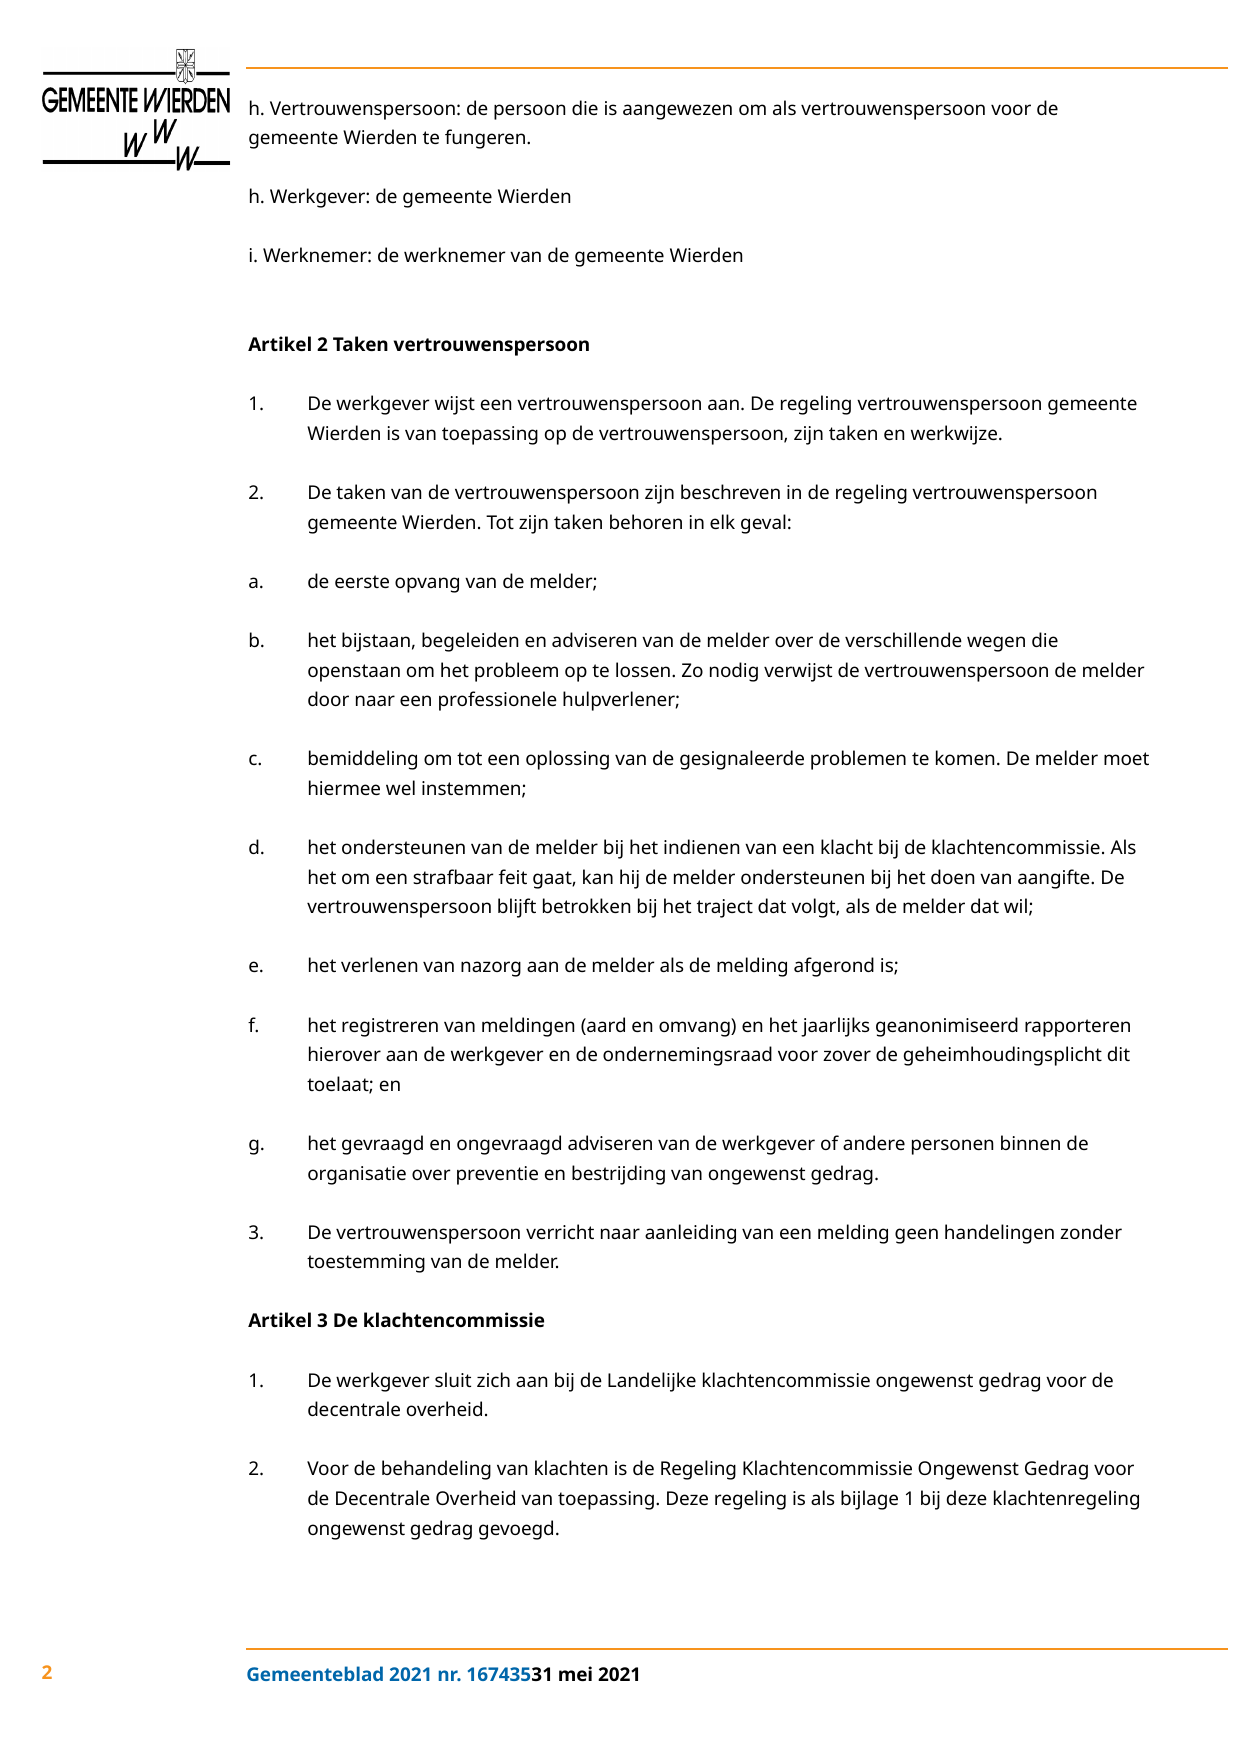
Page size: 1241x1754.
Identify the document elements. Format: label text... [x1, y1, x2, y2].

list De werkgever wijst een vertrouwenspersoon aan. De regeling vertrouwenspersoon gemeente Wierden is van toepassing op de vertrouwenspersoon, zijn taken en werkwijze. [248, 391, 1152, 446]
picture [41, 47, 231, 172]
list het gevraagd en ongevraagd adviseren van de werkgever of andere personen binnen de organisatie over preventie en bestrijding van ongewenst gedrag. [248, 1130, 1152, 1186]
text Artikel 3 De klachtencommissie [248, 1308, 1152, 1333]
text h. Vertrouwenspersoon: de persoon die is aangewezen om als vertrouwenspersoon voor de [248, 95, 1152, 121]
text Artikel 2 Taken vertrouwenspersoon [248, 331, 1152, 357]
list bemiddeling om tot een oplossing van de gesignaleerde problemen te komen. De melder moet hiermee wel instemmen; [248, 746, 1152, 801]
list het verlenen van nazorg aan de melder als de melding afgerond is; [248, 953, 1152, 978]
text h. Werkgever: de gemeente Wierden [248, 183, 1152, 209]
list de eerste opvang van de melder; [248, 568, 1152, 594]
list het registreren van meldingen (aard en omvang) en het jaarlijks geanonimiseerd rapporteren hierover aan de werkgever en de ondernemingsraad voor zover de geheimhoudingsplicht dit toelaat; en [248, 1012, 1152, 1097]
list het bijstaan, begeleiden en adviseren van de melder over de verschillende wegen die openstaan om het probleem op te lossen. Zo nodig verwijst de vertrouwenspersoon de melder door naar een professionele hulpverlener; [248, 627, 1152, 712]
list De taken van de vertrouwenspersoon zijn beschreven in de regeling vertrouwenspersoon gemeente Wierden. Tot zijn taken behoren in elk geval: [248, 479, 1152, 535]
text gemeente Wierden te fungeren. [248, 124, 1152, 150]
list Voor de behandeling van klachten is de Regeling Klachtencommissie Ongewenst Gedrag voor de Decentrale Overheid van toepassing. Deze regeling is als bijlage 1 bij deze klachtenregeling ongewenst gedrag gevoegd. [248, 1456, 1152, 1541]
list De vertrouwenspersoon verricht naar aanleiding van een melding geen handelingen zonder toestemming van de melder. [248, 1219, 1152, 1274]
list het ondersteunen van de melder bij het indienen van een klacht bij de klachtencommissie. Als het om een strafbaar feit gaat, kan hij de melder ondersteunen bij het doen van aangifte. De vertrouwenspersoon blijft betrokken bij het traject dat volgt, als de melder dat wil; [248, 834, 1152, 919]
list De werkgever sluit zich aan bij de Landelijke klachtencommissie ongewenst gedrag voor de decentrale overheid. [248, 1367, 1152, 1422]
text i. Werknemer: de werknemer van de gemeente Wierden [248, 243, 1152, 268]
